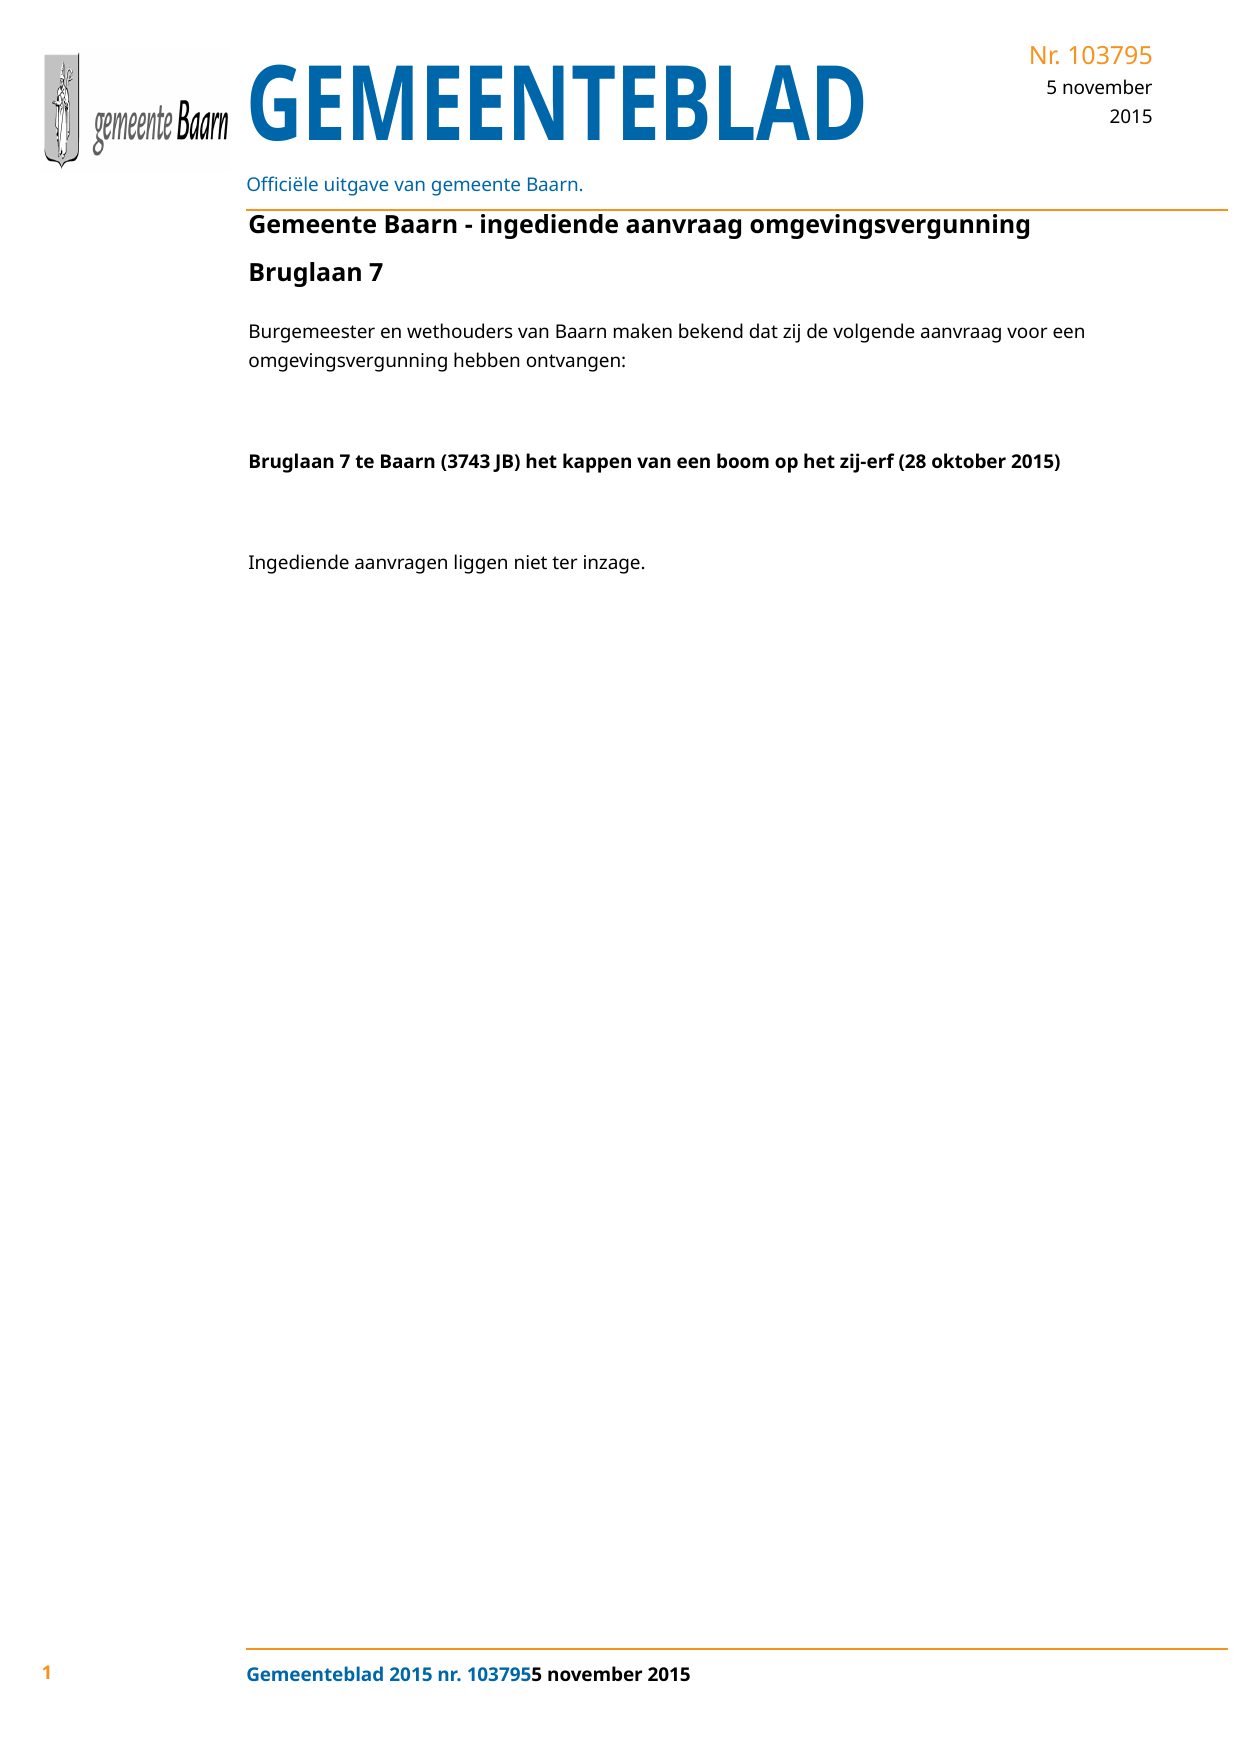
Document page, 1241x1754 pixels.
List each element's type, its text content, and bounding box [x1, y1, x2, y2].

text Burgemeester en wethouders van Baarn maken bekend dat zij de volgende aanvraag voor een omgevingsvergunning hebben ontvangen: [248, 318, 1152, 373]
text Bruglaan 7 te Baarn (3743 JB) het kappen van een boom op het zij-erf (28 oktober 2015) [248, 448, 1152, 474]
text Gemeente Baarn - ingediende aanvraag omgevingsvergunning Bruglaan 7 [248, 211, 1152, 288]
text Ingediende aanvragen liggen niet ter inzage. [248, 549, 1152, 575]
picture [41, 47, 231, 172]
